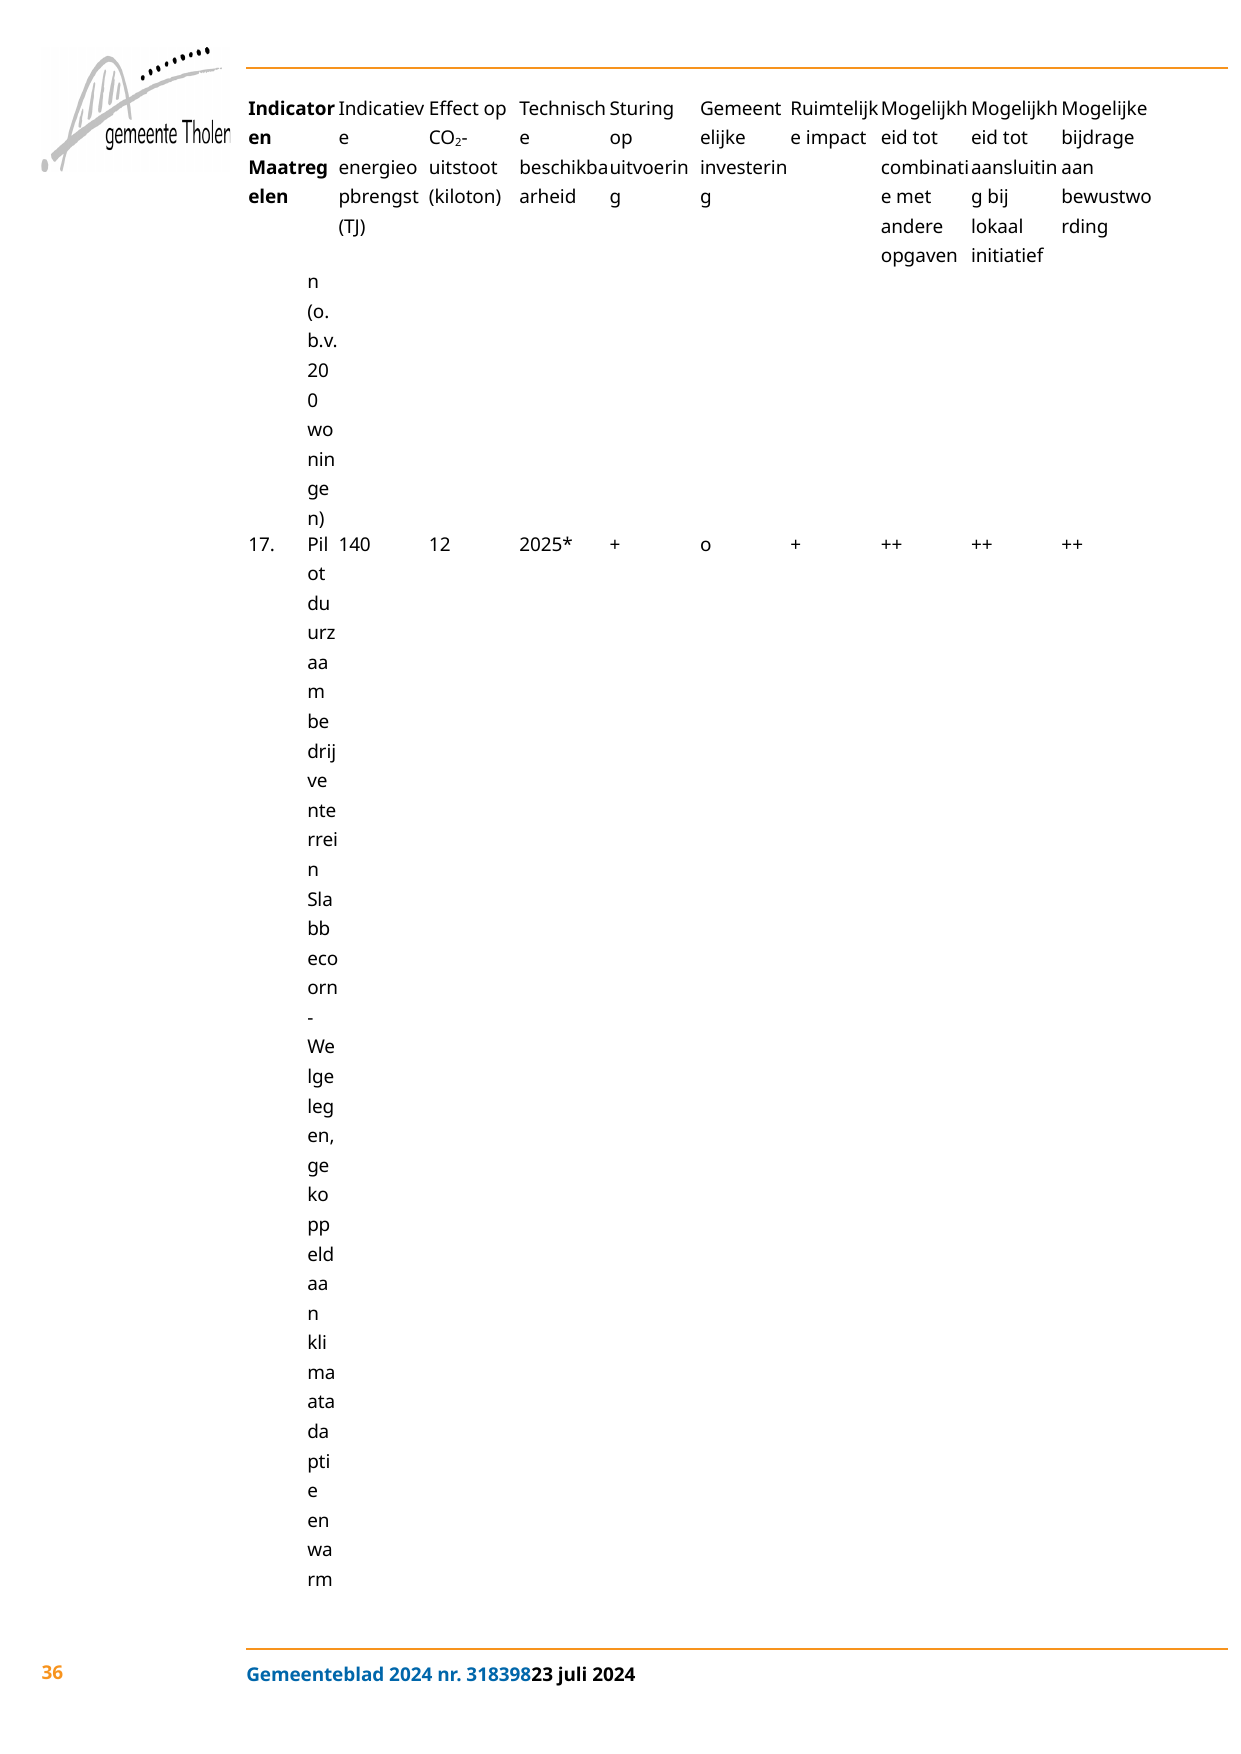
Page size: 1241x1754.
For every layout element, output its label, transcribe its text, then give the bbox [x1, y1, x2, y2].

table_cell 12 [429, 531, 519, 1592]
table_cell [338, 269, 429, 531]
table_header Mogelijkheid tot combinatie met andere opgaven [881, 95, 971, 268]
table_cell 2025* [519, 531, 609, 1592]
table_header Indicatoren Maatregelen [248, 95, 338, 268]
table_cell + [790, 531, 881, 1592]
table_header Mogelijkheid tot aansluiting bij lokaal initiatief [971, 95, 1061, 268]
table_cell ++ [971, 531, 1061, 1592]
table_cell [790, 269, 881, 531]
table_header Technische beschikbaarheid [519, 95, 609, 268]
table_cell [700, 269, 790, 531]
table_header Indicatieve energieopbrengst (TJ) [338, 95, 429, 268]
table_header Ruimtelijke impact [790, 95, 881, 268]
table_header Sturing op uitvoering [609, 95, 700, 268]
picture [41, 47, 231, 172]
table_cell ++ [1061, 531, 1152, 1592]
table_cell [1061, 269, 1152, 531]
table_cell [609, 269, 700, 531]
table_header Mogelijke bijdrage aan bewustwording [1061, 95, 1152, 268]
table_cell ++ [881, 531, 971, 1592]
table_cell [429, 269, 519, 531]
table_cell 140 [338, 531, 429, 1592]
table_cell [881, 269, 971, 531]
table_cell Pilot duurzaam bedrijventerrein Slabbecoorn-Welgelegen, gekoppeld aan klimaatadaptie en warm [248, 531, 338, 1592]
table_cell o [700, 531, 790, 1592]
table_cell + [609, 531, 700, 1592]
table_header Effect op CO2-uitstoot (kiloton) [429, 95, 519, 268]
table_cell [971, 269, 1061, 531]
table_cell n (o.b.v. 200 woningen) [248, 269, 338, 531]
table_cell [519, 269, 609, 531]
table_header Gemeentelijke investering [700, 95, 790, 268]
